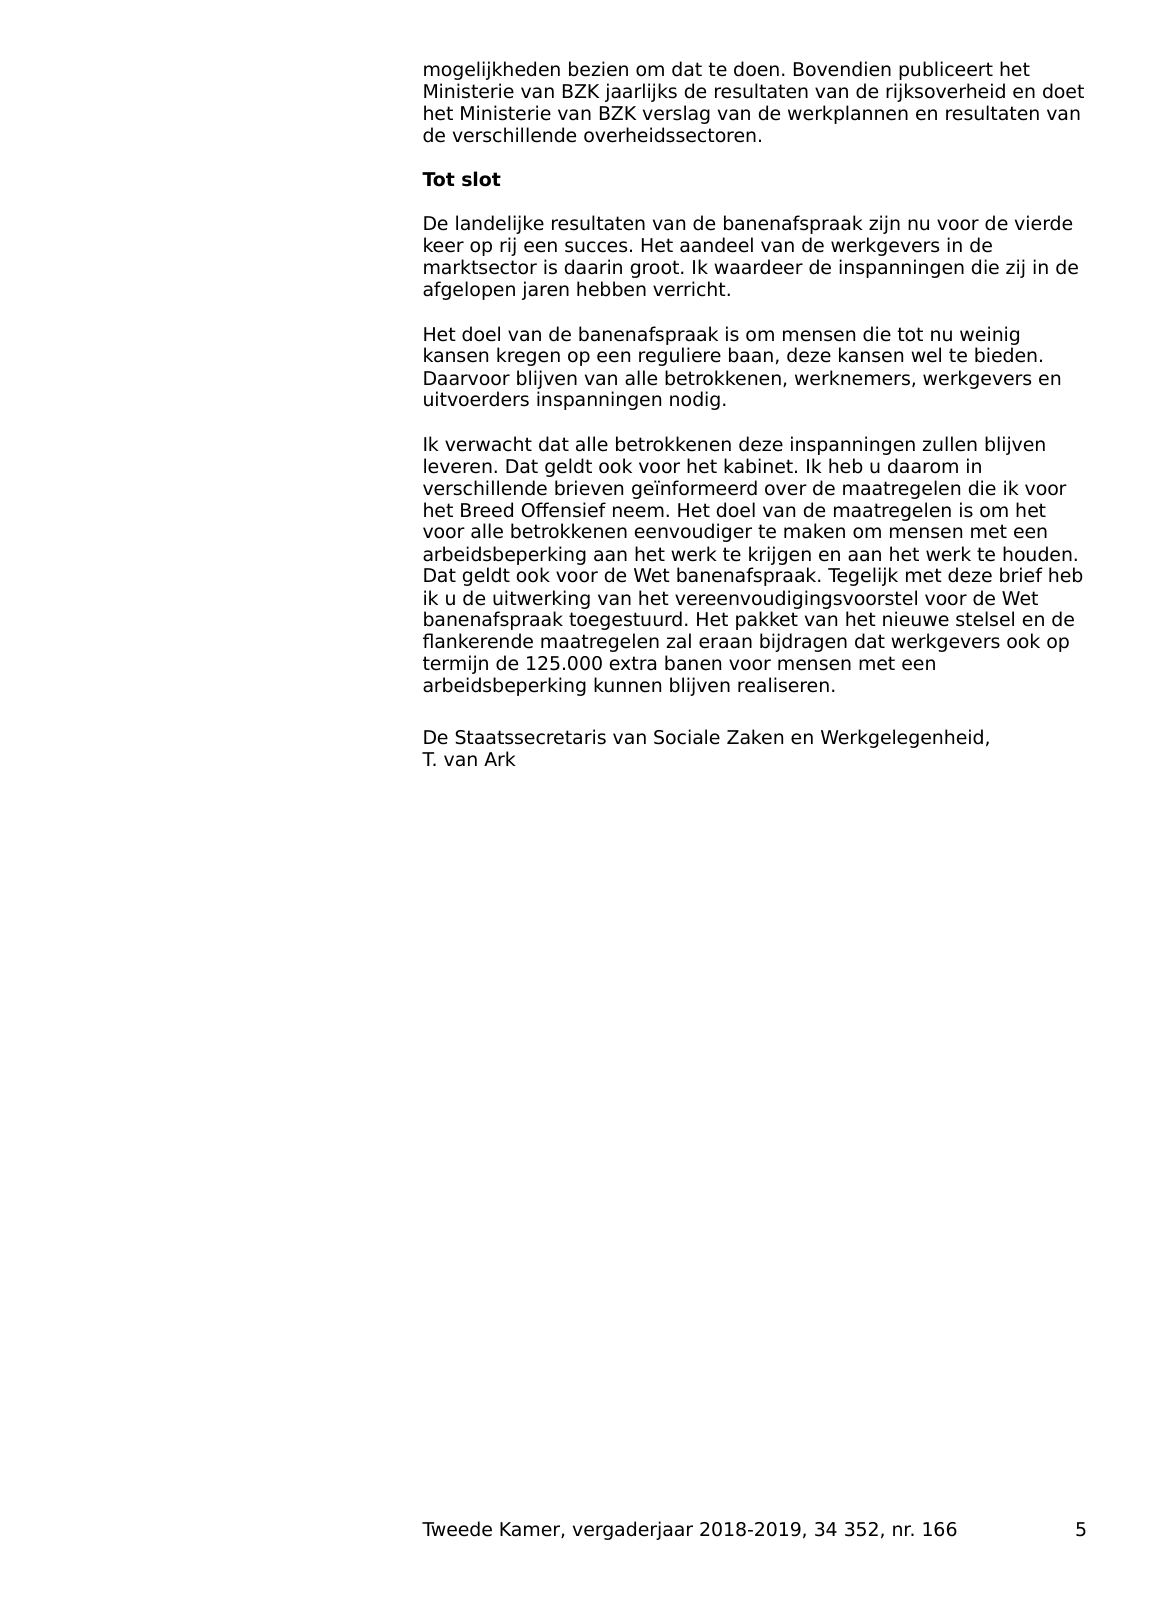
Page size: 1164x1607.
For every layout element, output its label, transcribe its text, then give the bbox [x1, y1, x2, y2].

text De Staatssecretaris van Sociale Zaken en Werkgelegenheid, T. van Ark [422, 727, 1087, 771]
subtitle Tot slot [422, 169, 1087, 191]
text mogelijkheden bezien om dat te doen. Bovendien publiceert het Ministerie van BZK jaarlijks de resultaten van de rijksoverheid en doet het Ministerie van BZK verslag van de werkplannen en resultaten van de verschillende overheidssectoren. [422, 59, 1087, 147]
text Het doel van de banenafspraak is om mensen die tot nu weinig kansen kregen op een reguliere baan, deze kansen wel te bieden. Daarvoor blijven van alle betrokkenen, werknemers, werkgevers en uitvoerders inspanningen nodig. [422, 323, 1087, 411]
text Ik verwacht dat alle betrokkenen deze inspanningen zullen blijven leveren. Dat geldt ook voor het kabinet. Ik heb u daarom in verschillende brieven geïnformeerd over de maatregelen die ik voor het Breed Offensief neem. Het doel van de maatregelen is om het voor alle betrokkenen eenvoudiger te maken om mensen met een arbeidsbeperking aan het werk te krijgen en aan het werk te houden. Dat geldt ook voor de Wet banenafspraak. Tegelijk met deze brief heb ik u de uitwerking van het vereenvoudigingsvoorstel voor de Wet banenafspraak toegestuurd. Het pakket van het nieuwe stelsel en de flankerende maatregelen zal eraan bijdragen dat werkgevers ook op termijn de 125.000 extra banen voor mensen met een arbeidsbeperking kunnen blijven realiseren. [422, 433, 1087, 697]
text De landelijke resultaten van de banenafspraak zijn nu voor de vierde keer op rij een succes. Het aandeel van de werkgevers in de marktsector is daarin groot. Ik waardeer de inspanningen die zij in de afgelopen jaren hebben verricht. [422, 213, 1087, 301]
